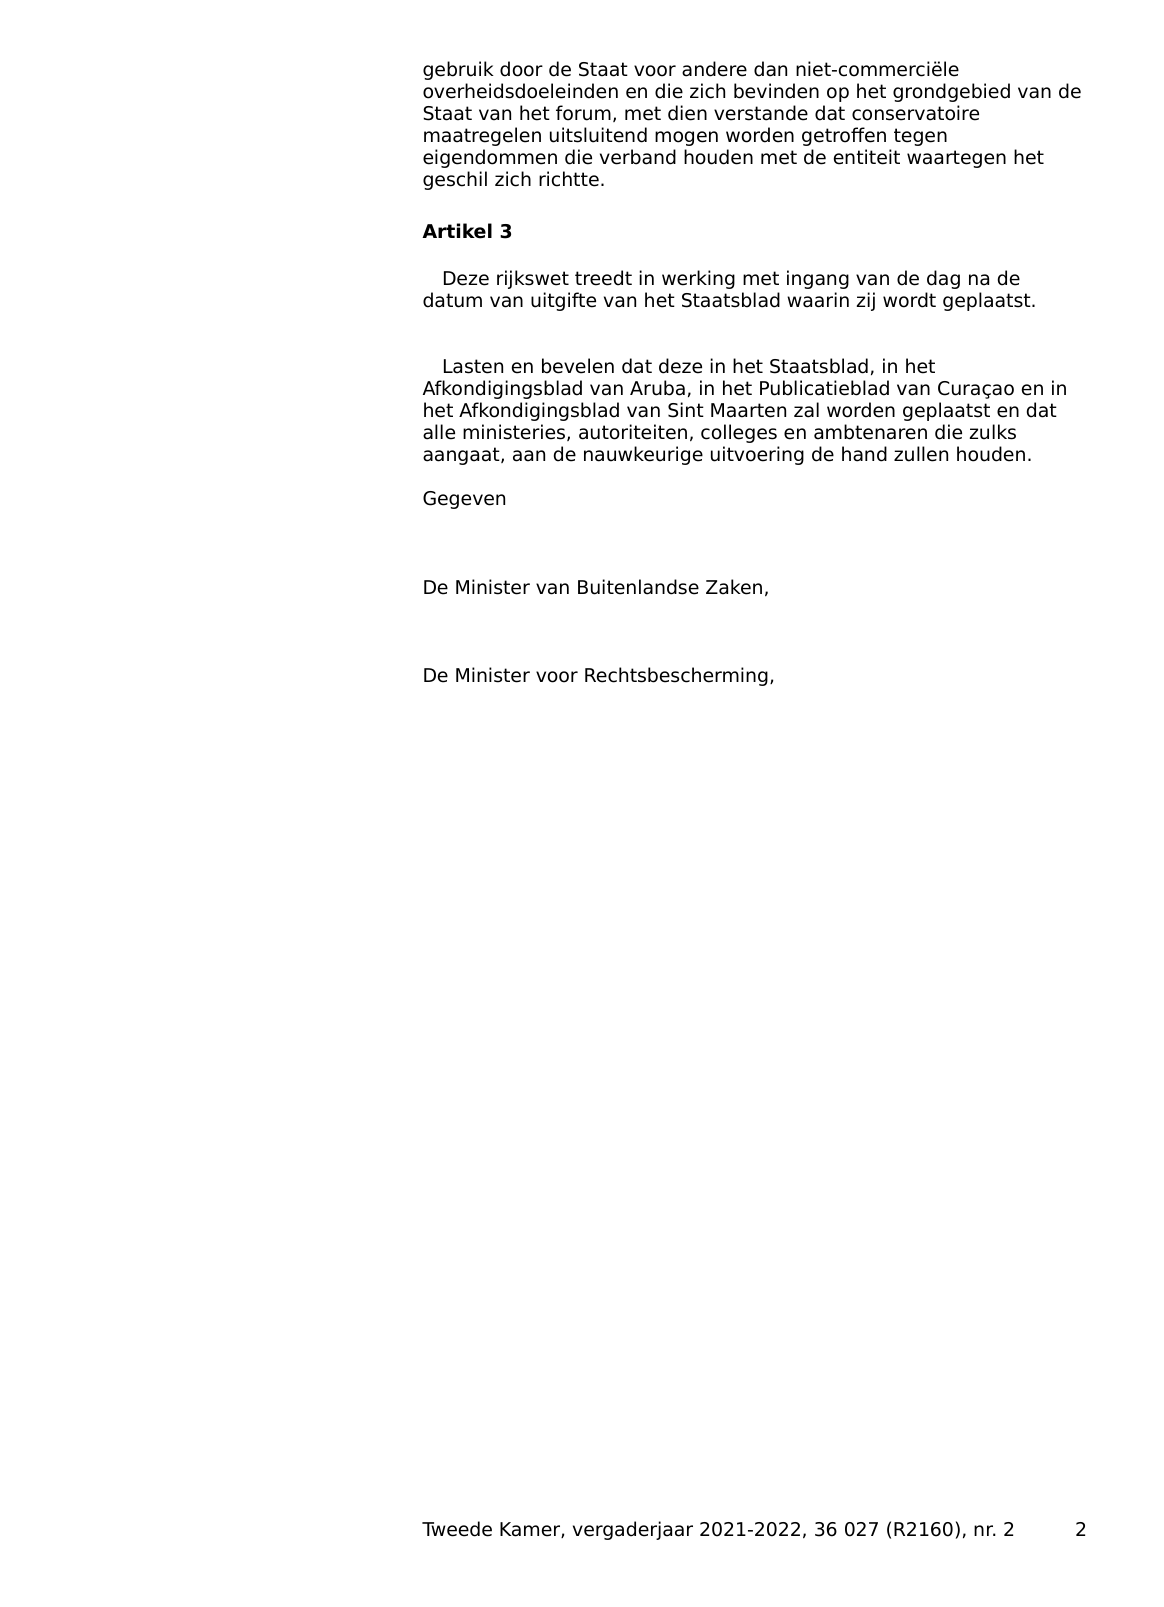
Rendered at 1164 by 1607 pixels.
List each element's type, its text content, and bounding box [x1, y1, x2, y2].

text Lasten en bevelen dat deze in het Staatsblad, in het Afkondigingsblad van Aruba, in het Publicatieblad van Curaçao en in het Afkondigingsblad van Sint Maarten zal worden geplaatst en dat alle ministeries, autoriteiten, colleges en ambtenaren die zulks aangaat, aan de nauwkeurige uitvoering de hand zullen houden. [422, 356, 1087, 466]
subtitle Artikel 3 [422, 221, 1087, 243]
text Gegeven [422, 488, 1087, 510]
text Deze rijkswet treedt in werking met ingang van de dag na de datum van uitgifte van het Staatsblad waarin zij wordt geplaatst. [422, 268, 1087, 312]
text De Minister voor Rechtsbescherming, [422, 665, 1087, 687]
text De Minister van Buitenlandse Zaken, [422, 577, 1087, 599]
text gebruik door de Staat voor andere dan niet-commerciële overheidsdoeleinden en die zich bevinden op het grondgebied van de Staat van het forum, met dien verstande dat conservatoire maatregelen uitsluitend mogen worden getroffen tegen eigendommen die verband houden met de entiteit waartegen het geschil zich richtte. [422, 59, 1087, 191]
